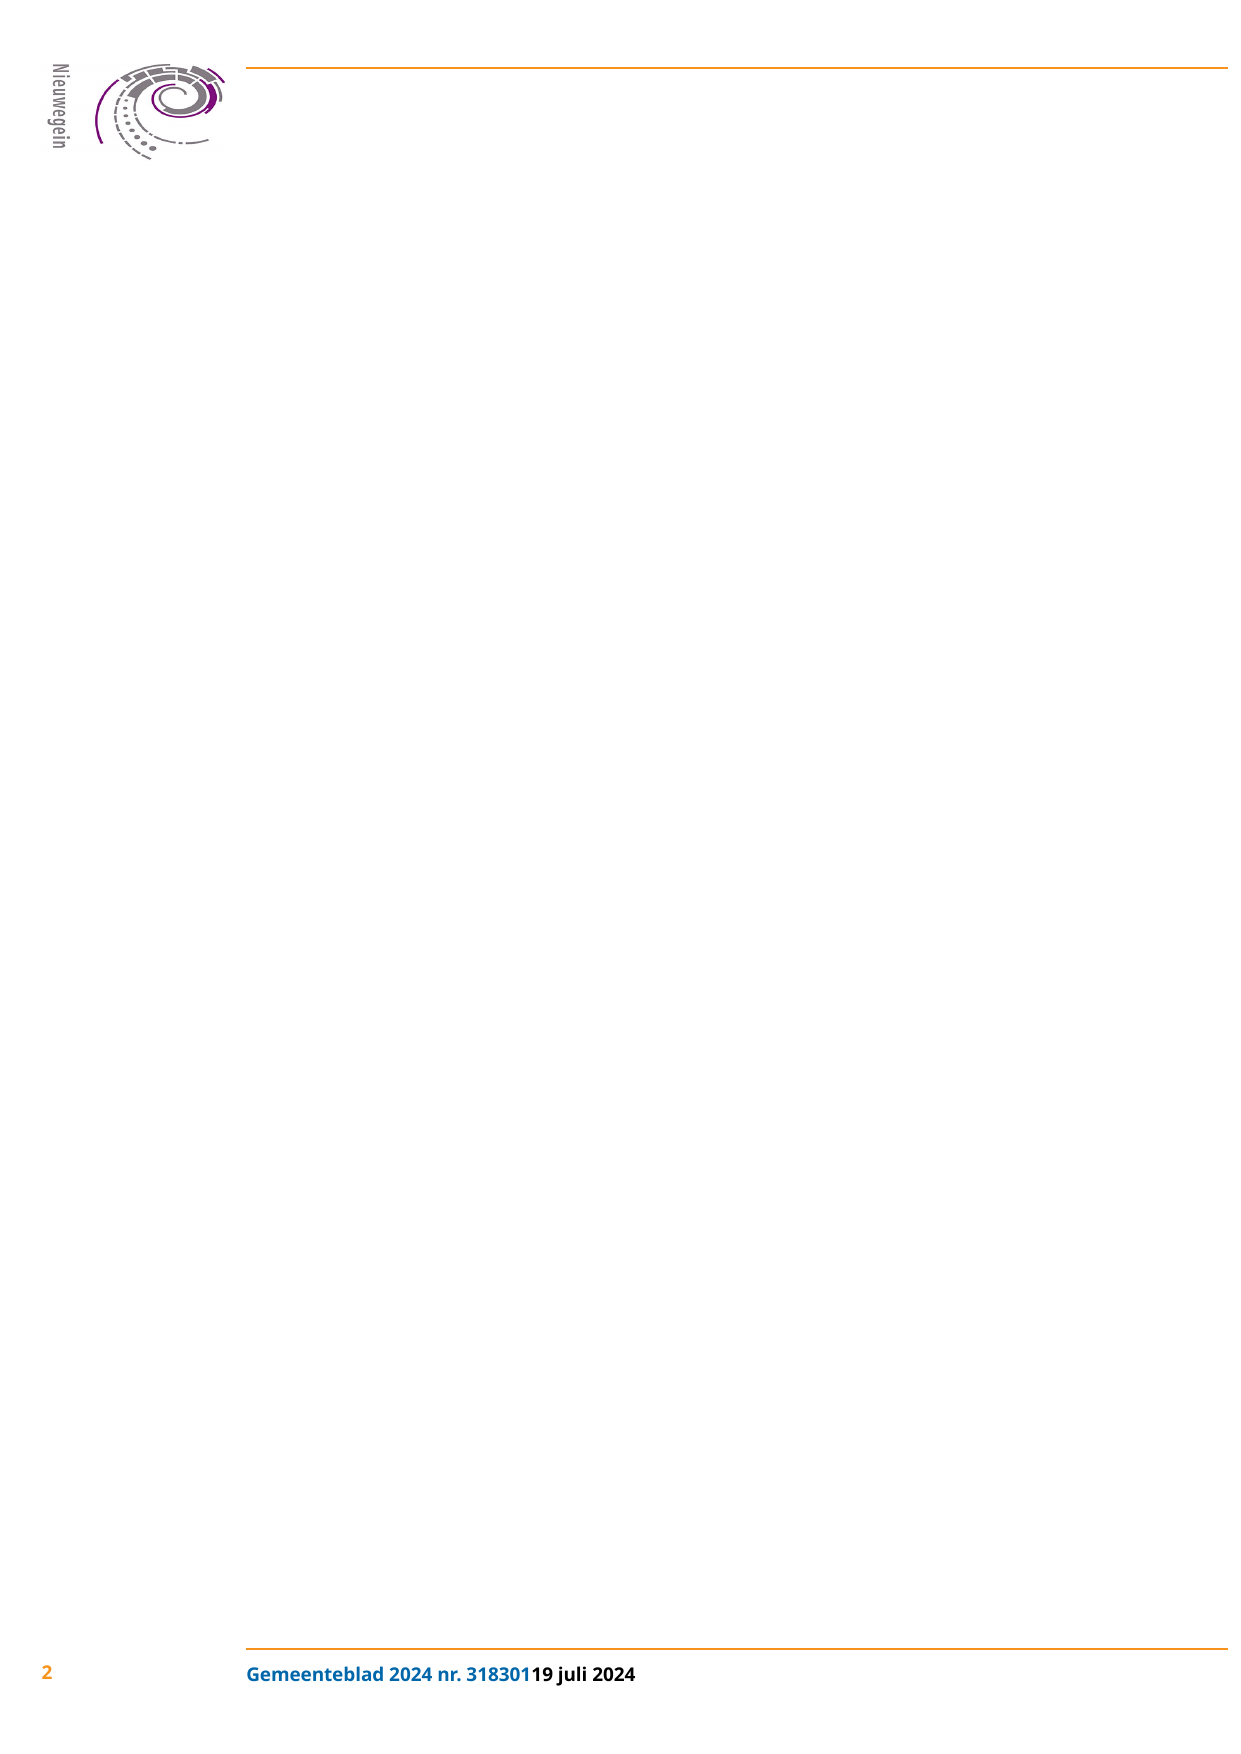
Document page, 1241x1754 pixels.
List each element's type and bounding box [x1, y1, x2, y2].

picture [41, 47, 231, 172]
